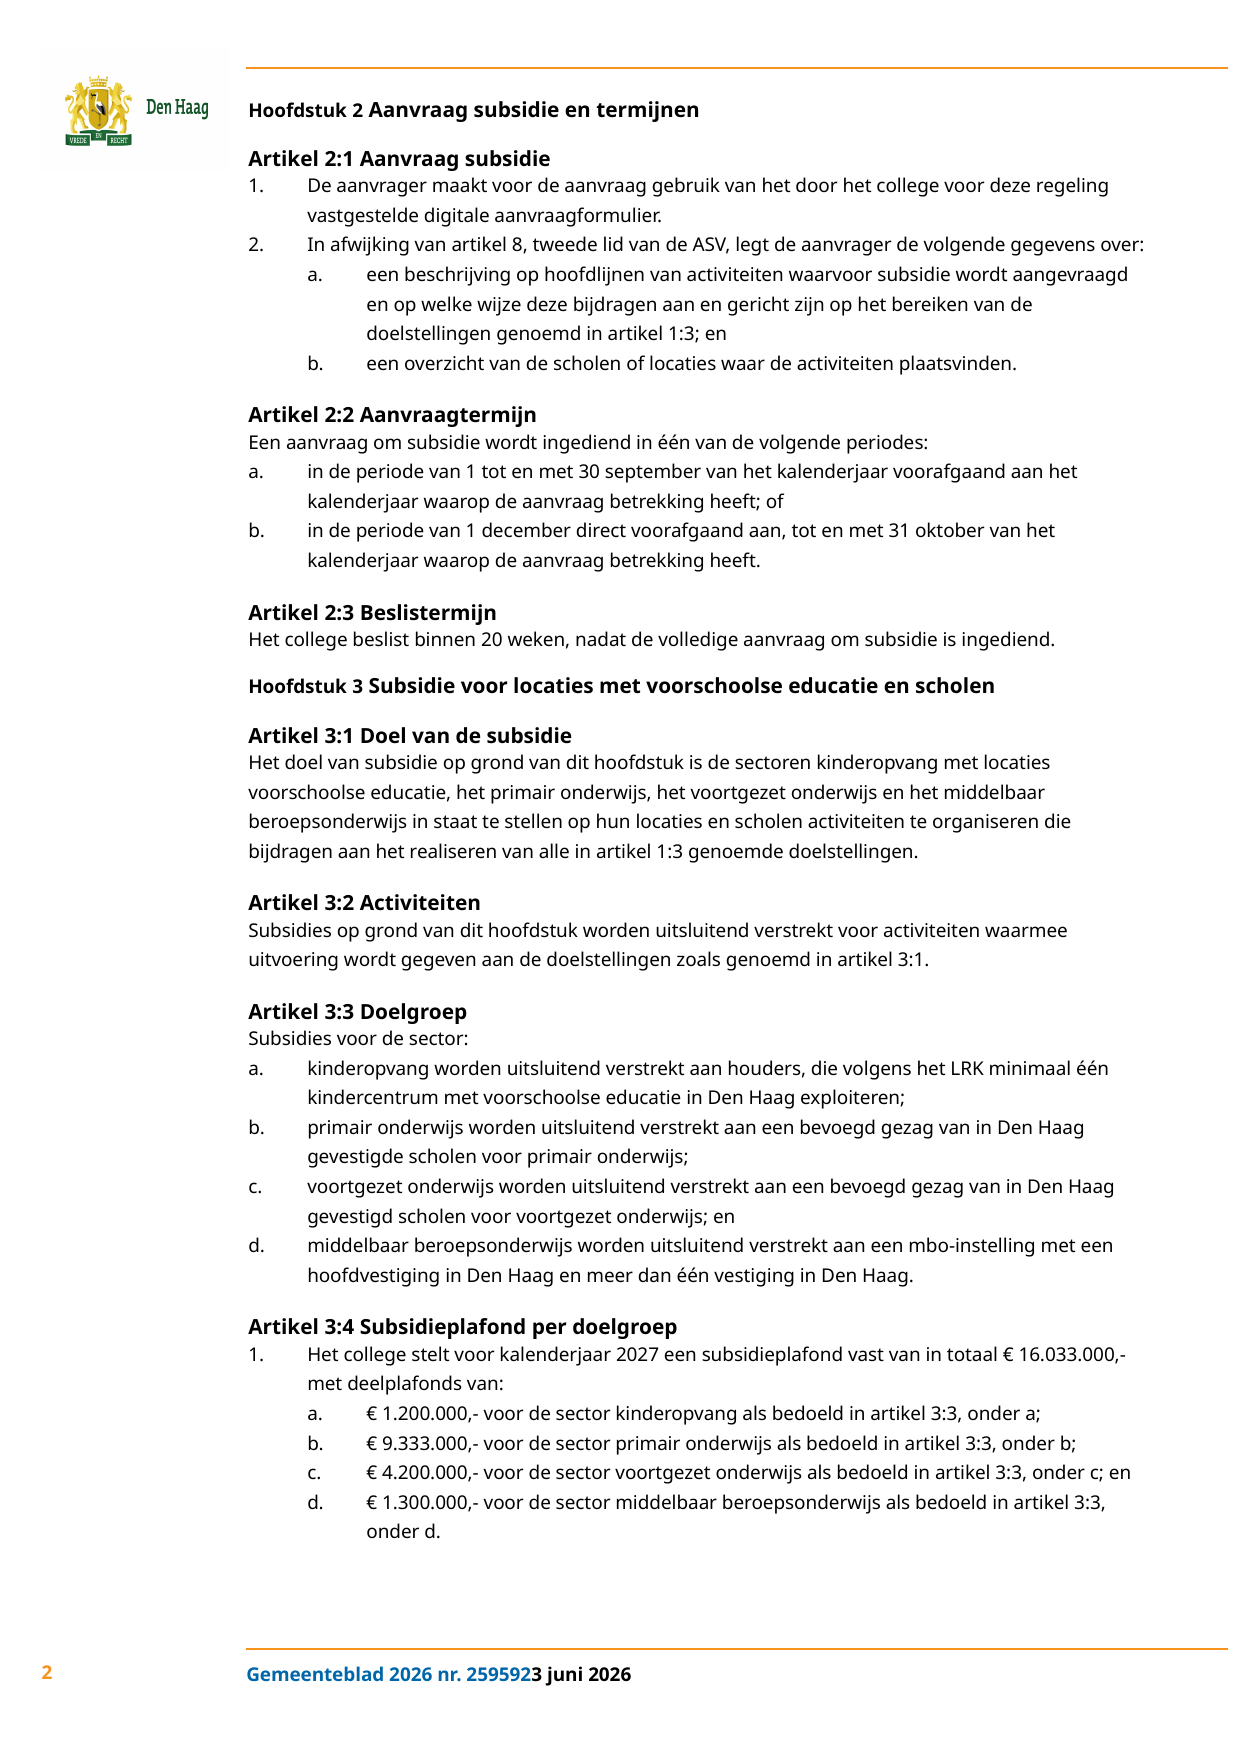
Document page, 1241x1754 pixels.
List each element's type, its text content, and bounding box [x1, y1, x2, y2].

picture [41, 47, 231, 172]
text Artikel 2:1 Aanvraag subsidie [248, 144, 1152, 172]
list primair onderwijs worden uitsluitend verstrekt aan een bevoegd gezag van in Den Haag gevestigde scholen voor primair onderwijs; [248, 1114, 1152, 1169]
text Subsidies voor de sector: [248, 1025, 1152, 1051]
list € 1.200.000,- voor de sector kinderopvang als bedoeld in artikel 3:3, onder a; [307, 1400, 1152, 1426]
text Artikel 3:3 Doelgroep [248, 997, 1152, 1025]
list in de periode van 1 december direct voorafgaand aan, tot en met 31 oktober van het kalenderjaar waarop de aanvraag betrekking heeft. [248, 518, 1152, 573]
text Artikel 3:1 Doel van de subsidie [248, 721, 1152, 749]
list een beschrijving op hoofdlijnen van activiteiten waarvoor subsidie wordt aangevraagd en op welke wijze deze bijdragen aan en gericht zijn op het bereiken van de doelstellingen genoemd in artikel 1:3; en [307, 261, 1152, 346]
list een overzicht van de scholen of locaties waar de activiteiten plaatsvinden. [307, 350, 1152, 376]
list € 1.300.000,- voor de sector middelbaar beroepsonderwijs als bedoeld in artikel 3:3, onder d. [307, 1489, 1152, 1544]
text Hoofdstuk 2 Aanvraag subsidie en termijnen [248, 95, 1152, 123]
list De aanvrager maakt voor de aanvraag gebruik van het door het college voor deze regeling vastgestelde digitale aanvraagformulier. [248, 172, 1152, 228]
text Het college beslist binnen 20 weken, nadat de volledige aanvraag om subsidie is ingediend. [248, 626, 1152, 652]
text Artikel 3:4 Subsidieplafond per doelgroep [248, 1312, 1152, 1341]
list Het college stelt voor kalenderjaar 2027 een subsidieplafond vast van in totaal € 16.033.000,- met deelplafonds van: [248, 1341, 1152, 1396]
list middelbaar beroepsonderwijs worden uitsluitend verstrekt aan een mbo-instelling met een hoofdvestiging in Den Haag en meer dan één vestiging in Den Haag. [248, 1232, 1152, 1288]
list kinderopvang worden uitsluitend verstrekt aan houders, die volgens het LRK minimaal één kindercentrum met voorschoolse educatie in Den Haag exploiteren; [248, 1055, 1152, 1110]
text Artikel 2:3 Beslistermijn [248, 598, 1152, 626]
text Een aanvraag om subsidie wordt ingediend in één van de volgende periodes: [248, 429, 1152, 454]
text Artikel 3:2 Activiteiten [248, 888, 1152, 917]
text Hoofdstuk 3 Subsidie voor locaties met voorschoolse educatie en scholen [248, 672, 1152, 700]
list In afwijking van artikel 8, tweede lid van de ASV, legt de aanvrager de volgende gegevens over: [248, 232, 1152, 257]
list € 4.200.000,- voor de sector voortgezet onderwijs als bedoeld in artikel 3:3, onder c; en [307, 1459, 1152, 1485]
list € 9.333.000,- voor de sector primair onderwijs als bedoeld in artikel 3:3, onder b; [307, 1430, 1152, 1455]
text Het doel van subsidie op grond van dit hoofdstuk is de sectoren kinderopvang met locaties voorschoolse educatie, het primair onderwijs, het voortgezet onderwijs en het middelbaar beroepsonderwijs in staat te stellen op hun locaties en scholen activiteiten te organiseren die bijdragen aan het realiseren van alle in artikel 1:3 genoemde doelstellingen. [248, 749, 1152, 864]
text Subsidies op grond van dit hoofdstuk worden uitsluitend verstrekt voor activiteiten waarmee uitvoering wordt gegeven aan de doelstellingen zoals genoemd in artikel 3:1. [248, 917, 1152, 972]
list in de periode van 1 tot en met 30 september van het kalenderjaar voorafgaand aan het kalenderjaar waarop de aanvraag betrekking heeft; of [248, 458, 1152, 514]
text Artikel 2:2 Aanvraagtermijn [248, 400, 1152, 429]
list voortgezet onderwijs worden uitsluitend verstrekt aan een bevoegd gezag van in Den Haag gevestigd scholen voor voortgezet onderwijs; en [248, 1173, 1152, 1229]
